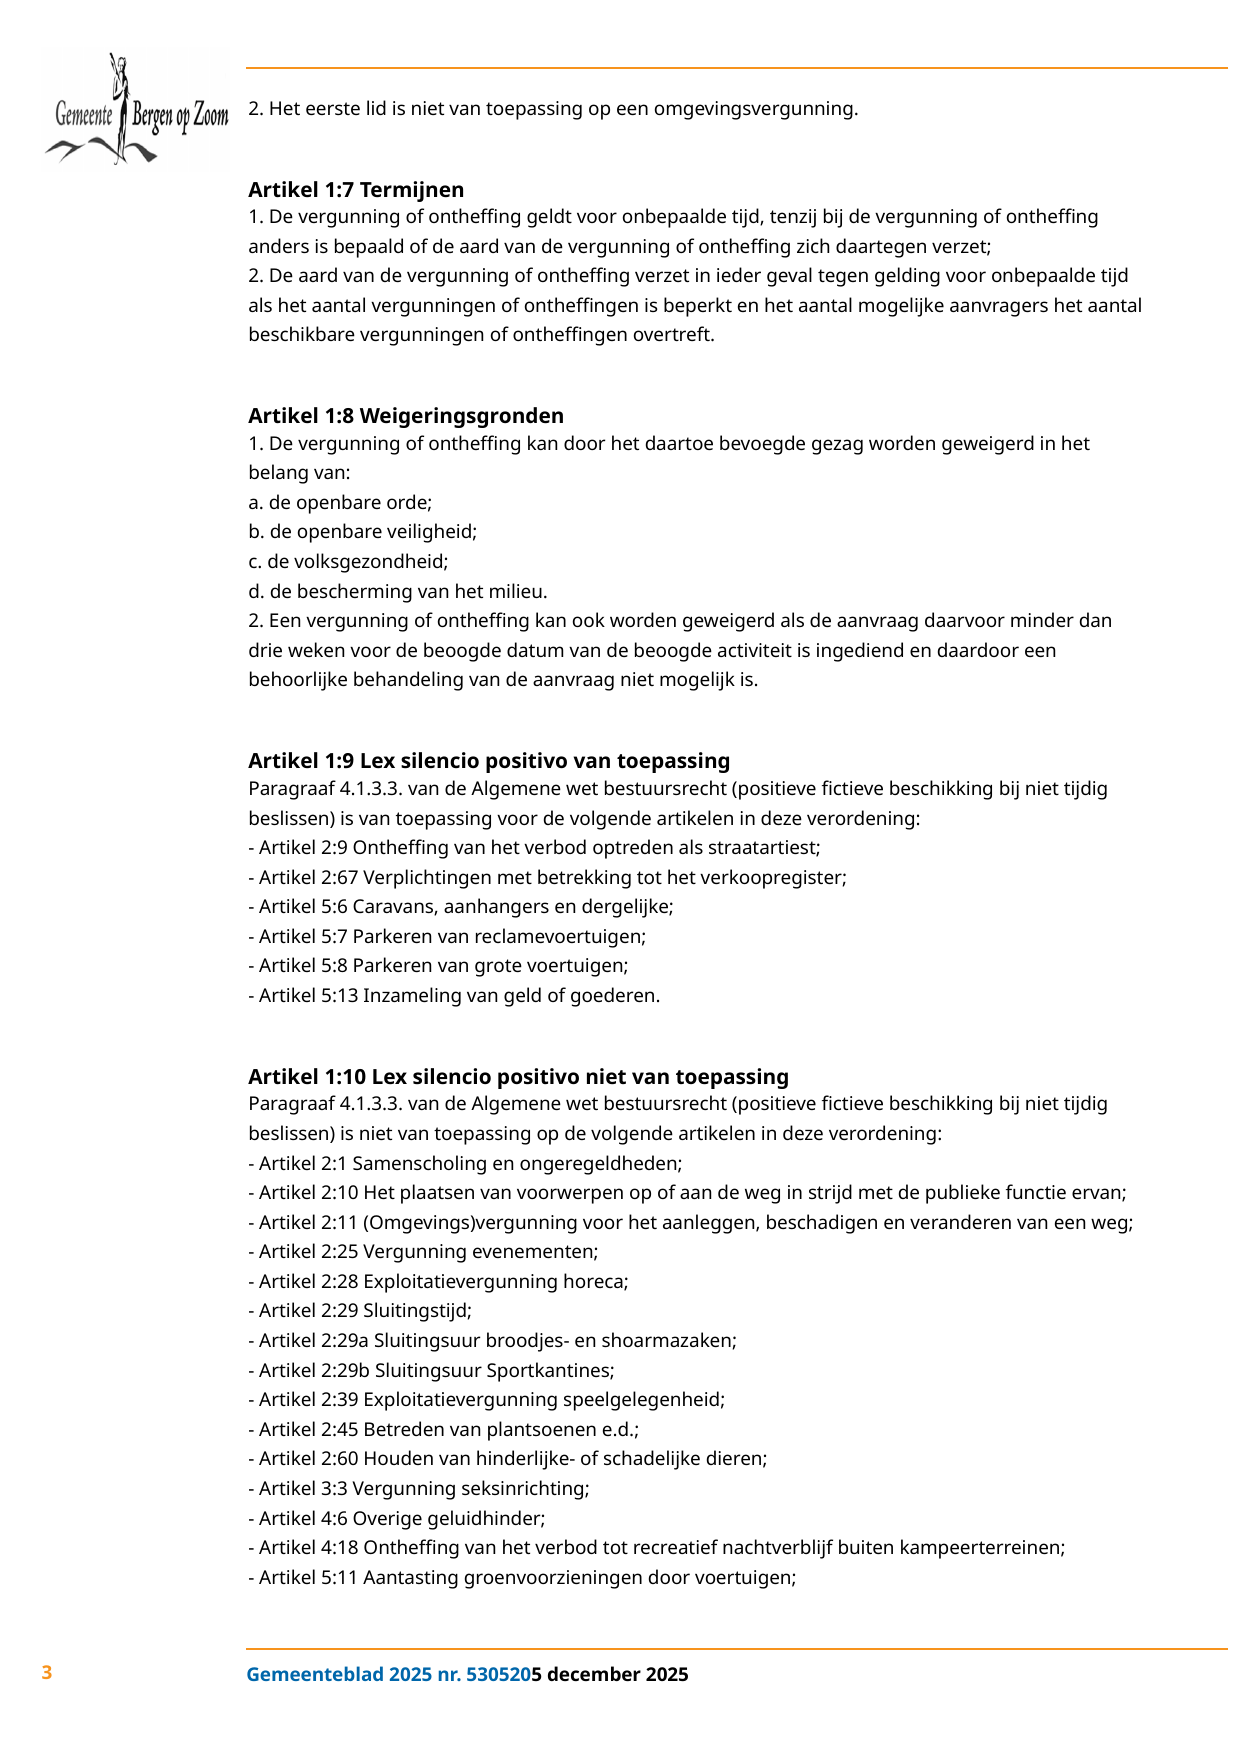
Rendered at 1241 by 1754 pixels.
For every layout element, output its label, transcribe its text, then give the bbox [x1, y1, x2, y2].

text Artikel 1:8 Weigeringsgronden [248, 402, 1152, 430]
text Artikel 1:9 Lex silencio positivo van toepassing [248, 747, 1152, 775]
text Artikel 1:10 Lex silencio positivo niet van toepassing [248, 1062, 1152, 1091]
text - Artikel 2:25 Vergunning evenementen; [248, 1238, 1152, 1264]
text - Artikel 2:1 Samenscholing en ongeregeldheden; [248, 1150, 1152, 1176]
text - Artikel 2:67 Verplichtingen met betrekking tot het verkoopregister; [248, 864, 1152, 889]
text - Artikel 5:6 Caravans, aanhangers en dergelijke; [248, 893, 1152, 919]
text - Artikel 5:13 Inzameling van geld of goederen. [248, 982, 1152, 1008]
text - Artikel 4:6 Overige geluidhinder; [248, 1505, 1152, 1531]
text c. de volksgezondheid; [248, 548, 1152, 574]
text - Artikel 2:9 Ontheffing van het verbod optreden als straatartiest; [248, 834, 1152, 860]
picture [41, 47, 231, 172]
text Artikel 1:7 Termijnen [248, 175, 1152, 203]
text - Artikel 5:7 Parkeren van reclamevoertuigen; [248, 923, 1152, 949]
text 1. De vergunning of ontheffing kan door het daartoe bevoegde gezag worden geweigerd in het belang van: [248, 430, 1152, 485]
text - Artikel 2:60 Houden van hinderlijke- of schadelijke dieren; [248, 1446, 1152, 1471]
text - Artikel 2:10 Het plaatsen van voorwerpen op of aan de weg in strijd met de publieke functie ervan; [248, 1179, 1152, 1205]
text b. de openbare veiligheid; [248, 519, 1152, 544]
text - Artikel 2:45 Betreden van plantsoenen e.d.; [248, 1416, 1152, 1442]
text a. de openbare orde; [248, 489, 1152, 515]
text - Artikel 2:29 Sluitingstijd; [248, 1298, 1152, 1323]
text - Artikel 5:11 Aantasting groenvoorzieningen door voertuigen; [248, 1564, 1152, 1590]
text - Artikel 5:8 Parkeren van grote voertuigen; [248, 953, 1152, 978]
text - Artikel 3:3 Vergunning seksinrichting; [248, 1475, 1152, 1501]
text 1. De vergunning of ontheffing geldt voor onbepaalde tijd, tenzij bij de vergunning of ontheffing anders is bepaald of de aard van de vergunning of ontheffing zich daartegen verzet; [248, 203, 1152, 258]
text 2. Een vergunning of ontheffing kan ook worden geweigerd als de aanvraag daarvoor minder dan drie weken voor de beoogde datum van de beoogde activiteit is ingediend en daardoor een behoorlijke behandeling van de aanvraag niet mogelijk is. [248, 607, 1152, 692]
text - Artikel 2:29b Sluitingsuur Sportkantines; [248, 1357, 1152, 1383]
text - Artikel 2:39 Exploitatievergunning speelgelegenheid; [248, 1386, 1152, 1412]
text - Artikel 2:11 (Omgevings)vergunning voor het aanleggen, beschadigen en veranderen van een weg; [248, 1209, 1152, 1235]
text - Artikel 4:18 Ontheffing van het verbod tot recreatief nachtverblijf buiten kampeerterreinen; [248, 1534, 1152, 1560]
text 2. Het eerste lid is niet van toepassing op een omgevingsvergunning. [248, 95, 1152, 121]
text 2. De aard van de vergunning of ontheffing verzet in ieder geval tegen gelding voor onbepaalde tijd als het aantal vergunningen of ontheffingen is beperkt en het aantal mogelijke aanvragers het aantal beschikbare vergunningen of ontheffingen overtreft. [248, 262, 1152, 347]
text Paragraaf 4.1.3.3. van de Algemene wet bestuursrecht (positieve fictieve beschikking bij niet tijdig beslissen) is van toepassing voor de volgende artikelen in deze verordening: [248, 775, 1152, 830]
text - Artikel 2:28 Exploitatievergunning horeca; [248, 1268, 1152, 1294]
text d. de bescherming van het milieu. [248, 578, 1152, 604]
text Paragraaf 4.1.3.3. van de Algemene wet bestuursrecht (positieve fictieve beschikking bij niet tijdig beslissen) is niet van toepassing op de volgende artikelen in deze verordening: [248, 1091, 1152, 1146]
text - Artikel 2:29a Sluitingsuur broodjes- en shoarmazaken; [248, 1327, 1152, 1353]
